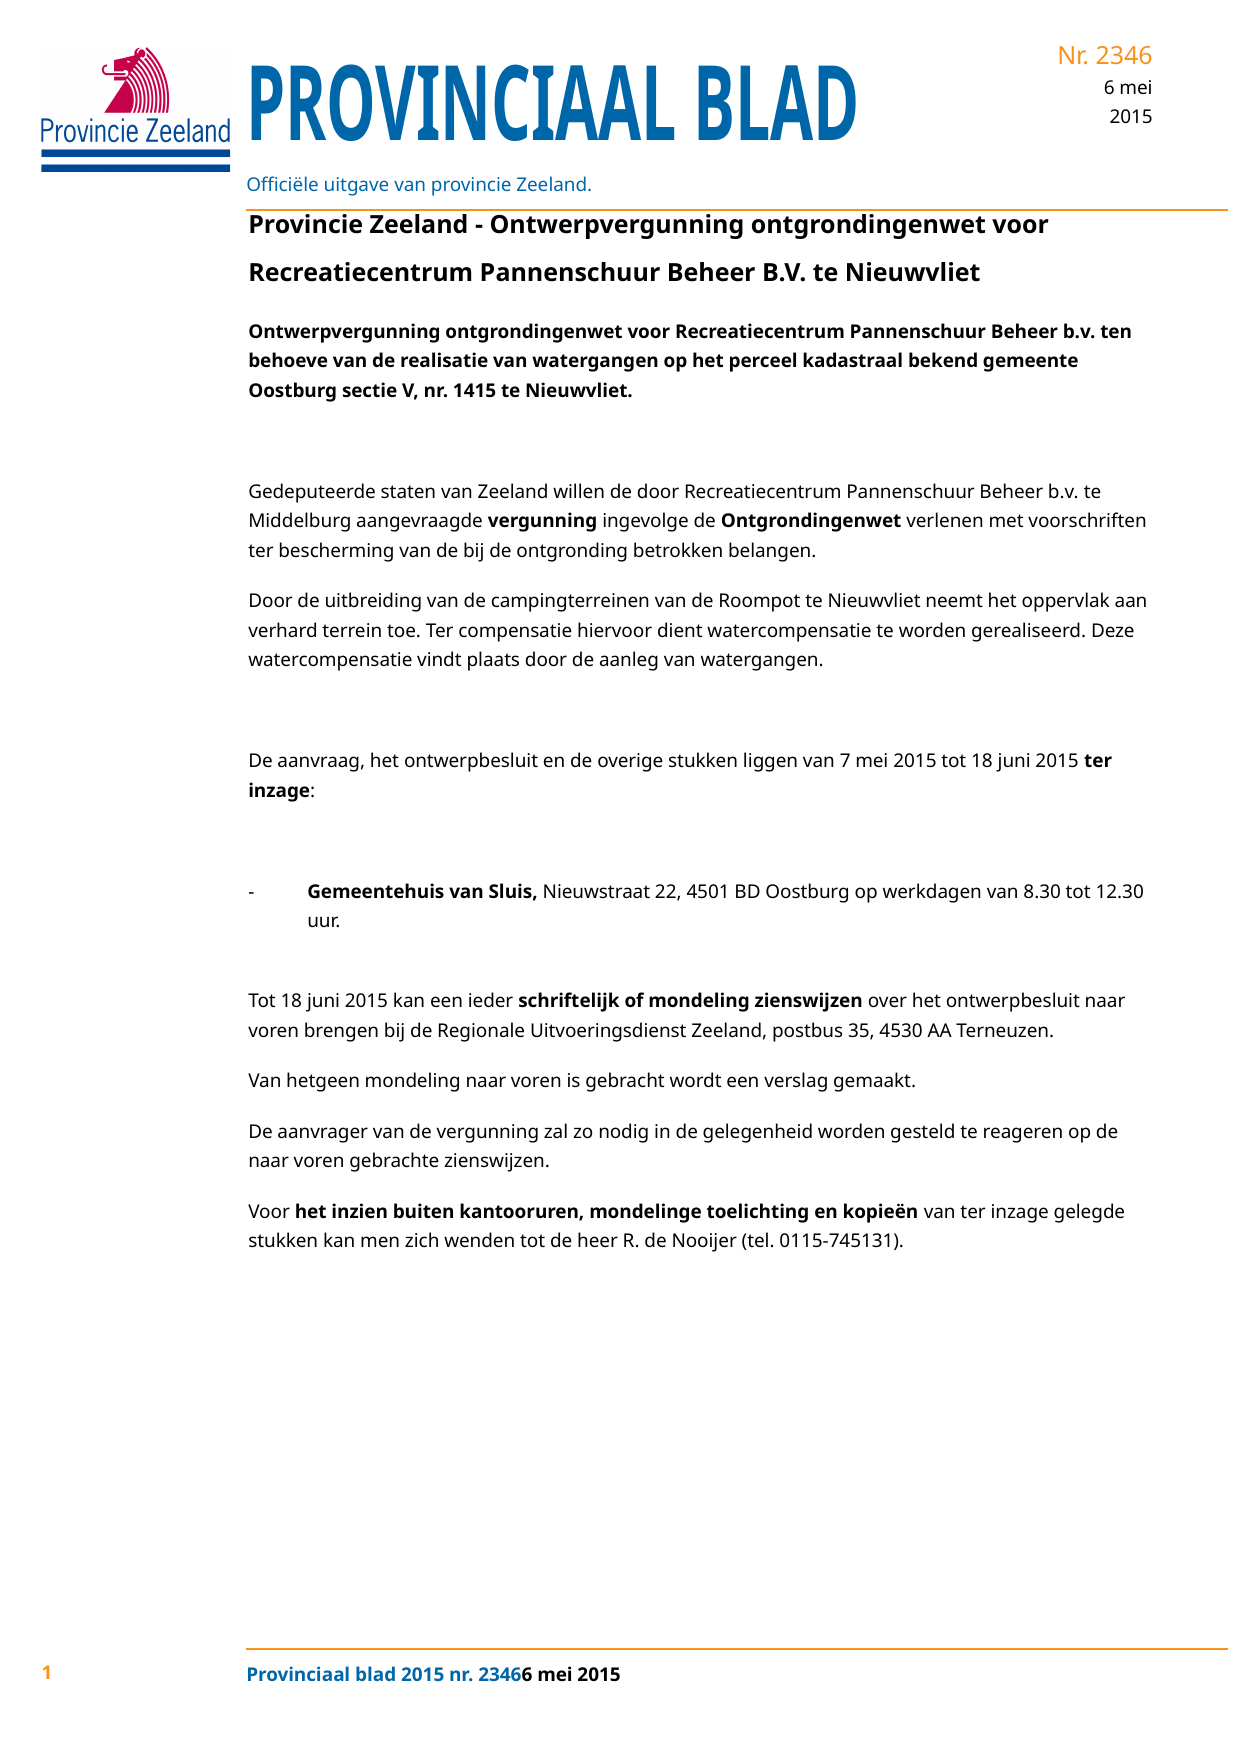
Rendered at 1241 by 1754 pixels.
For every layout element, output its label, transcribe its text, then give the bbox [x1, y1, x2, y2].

text Van hetgeen mondeling naar voren is gebracht wordt een verslag gemaakt. [248, 1067, 1152, 1093]
list Gemeentehuis van Sluis, Nieuwstraat 22, 4501 BD Oostburg op werkdagen van 8.30 tot 12.30 uur. [248, 878, 1152, 933]
text De aanvrager van de vergunning zal zo nodig in de gelegenheid worden gesteld te reageren op de naar voren gebrachte zienswijzen. [248, 1118, 1152, 1173]
text De aanvraag, het ontwerpbesluit en de overige stukken liggen van 7 mei 2015 tot 18 juni 2015 ter inzage: [248, 747, 1152, 803]
picture [41, 47, 231, 172]
text Voor het inzien buiten kantooruren, mondelinge toelichting en kopieën van ter inzage gelegde stukken kan men zich wenden tot de heer R. de Nooijer (tel. 0115-745131). [248, 1198, 1152, 1253]
text Door de uitbreiding van de campingterreinen van de Roompot te Nieuwvliet neemt het oppervlak aan verhard terrein toe. Ter compensatie hiervoor dient watercompensatie te worden gerealiseerd. Deze watercompensatie vindt plaats door de aanleg van watergangen. [248, 587, 1152, 672]
text Gedeputeerde staten van Zeeland willen de door Recreatiecentrum Pannenschuur Beheer b.v. te Middelburg aangevraagde vergunning ingevolge de Ontgrondingenwet verlenen met voorschriften ter bescherming van de bij de ontgronding betrokken belangen. [248, 478, 1152, 563]
text Ontwerpvergunning ontgrondingenwet voor Recreatiecentrum Pannenschuur Beheer b.v. ten behoeve van de realisatie van watergangen op het perceel kadastraal bekend gemeente Oostburg sectie V, nr. 1415 te Nieuwvliet. [248, 318, 1152, 403]
text Tot 18 juni 2015 kan een ieder schriftelijk of mondeling zienswijzen over het ontwerpbesluit naar voren brengen bij de Regionale Uitvoeringsdienst Zeeland, postbus 35, 4530 AA Terneuzen. [248, 987, 1152, 1043]
text Provincie Zeeland - Ontwerpvergunning ontgrondingenwet voor Recreatiecentrum Pannenschuur Beheer B.V. te Nieuwvliet [248, 211, 1152, 288]
